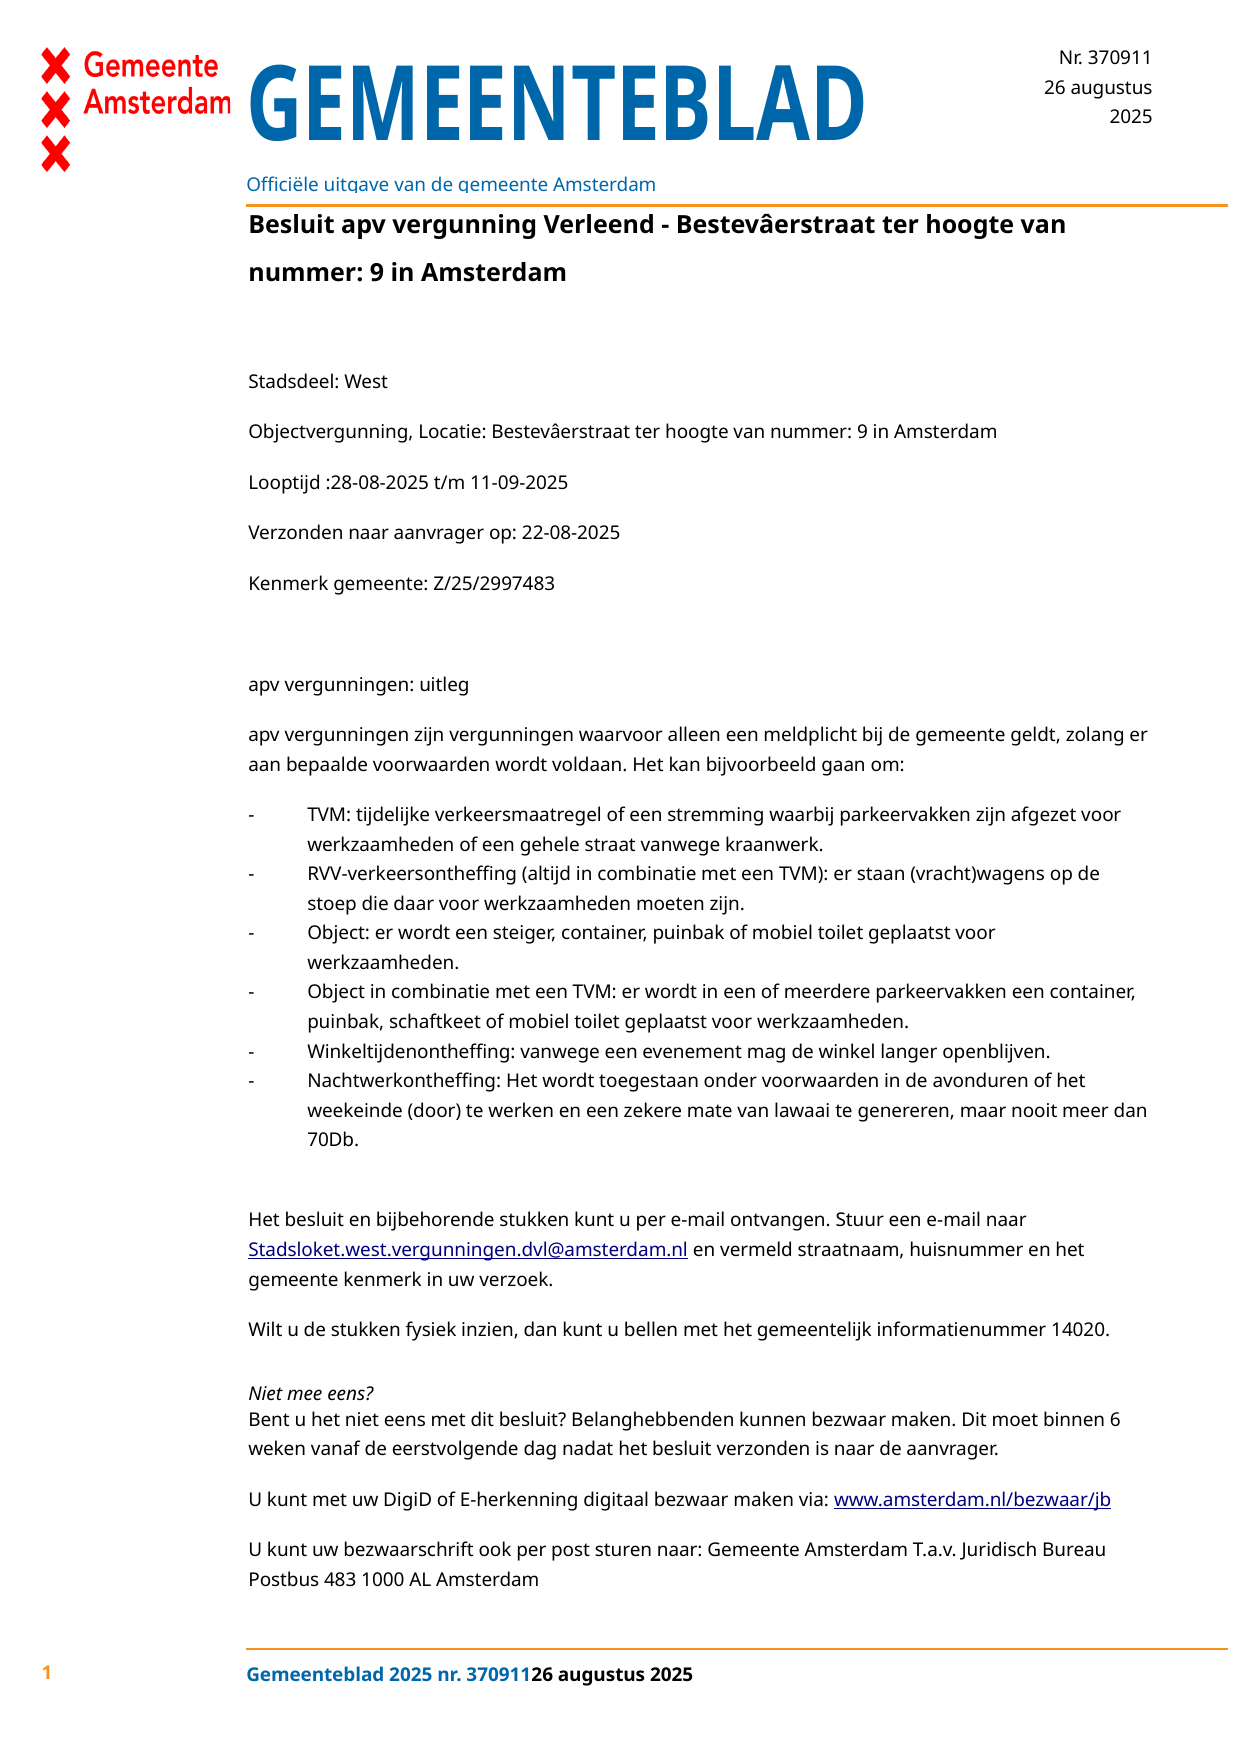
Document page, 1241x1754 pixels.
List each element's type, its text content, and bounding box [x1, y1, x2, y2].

list Winkeltijdenontheffing: vanwege een evenement mag de winkel langer openblijven. [248, 1038, 1152, 1064]
text Kenmerk gemeente: Z/25/2997483 [248, 570, 1152, 596]
text Niet mee eens? [248, 1380, 1152, 1406]
list TVM: tijdelijke verkeersmaatregel of een stremming waarbij parkeervakken zijn afgezet voor werkzaamheden of een gehele straat vanwege kraanwerk. [248, 801, 1152, 857]
picture [41, 47, 231, 172]
text Besluit apv vergunning Verleend - Bestevâerstraat ter hoogte van nummer: 9 in Amsterdam [248, 207, 1152, 288]
text apv vergunningen zijn vergunningen waarvoor alleen een meldplicht bij de gemeente geldt, zolang er aan bepaalde voorwaarden wordt voldaan. Het kan bijvoorbeeld gaan om: [248, 721, 1152, 777]
text U kunt uw bezwaarschrift ook per post sturen naar: Gemeente Amsterdam T.a.v. Juridisch Bureau Postbus 483 1000 AL Amsterdam [248, 1536, 1152, 1592]
text Wilt u de stukken fysiek inzien, dan kunt u bellen met het gemeentelijk informatienummer 14020. [248, 1316, 1152, 1342]
list Object in combinatie met een TVM: er wordt in een of meerdere parkeervakken een container, puinbak, schaftkeet of mobiel toilet geplaatst voor werkzaamheden. [248, 979, 1152, 1034]
list RVV-verkeersontheffing (altijd in combinatie met een TVM): er staan (vracht)wagens op de stoep die daar voor werkzaamheden moeten zijn. [248, 860, 1152, 916]
text Stadsdeel: West [248, 368, 1152, 394]
list Object: er wordt een steiger, container, puinbak of mobiel toilet geplaatst voor werkzaamheden. [248, 919, 1152, 975]
text Bent u het niet eens met dit besluit? Belanghebbenden kunnen bezwaar maken. Dit moet binnen 6 weken vanaf de eerstvolgende dag nadat het besluit verzonden is naar de aanvrager. [248, 1406, 1152, 1461]
text Het besluit en bijbehorende stukken kunt u per e-mail ontvangen. Stuur een e-mail naar Stadsloket.west.vergunningen.dvl@amsterdam.nl en vermeld straatnaam, huisnummer en het gemeente kenmerk in uw verzoek. [248, 1207, 1152, 1292]
text Looptijd :28-08-2025 t/m 11-09-2025 [248, 469, 1152, 495]
list Nachtwerkontheffing: Het wordt toegestaan onder voorwaarden in de avonduren of het weekeinde (door) te werken en een zekere mate van lawaai te genereren, maar nooit meer dan 70Db. [248, 1067, 1152, 1152]
text Objectvergunning, Locatie: Bestevâerstraat ter hoogte van nummer: 9 in Amsterdam [248, 419, 1152, 444]
text Verzonden naar aanvrager op: 22-08-2025 [248, 519, 1152, 545]
text U kunt met uw DigiD of E-herkenning digitaal bezwaar maken via: www.amsterdam.nl/bezwaar/jb [248, 1486, 1152, 1512]
text apv vergunningen: uitleg [248, 671, 1152, 697]
